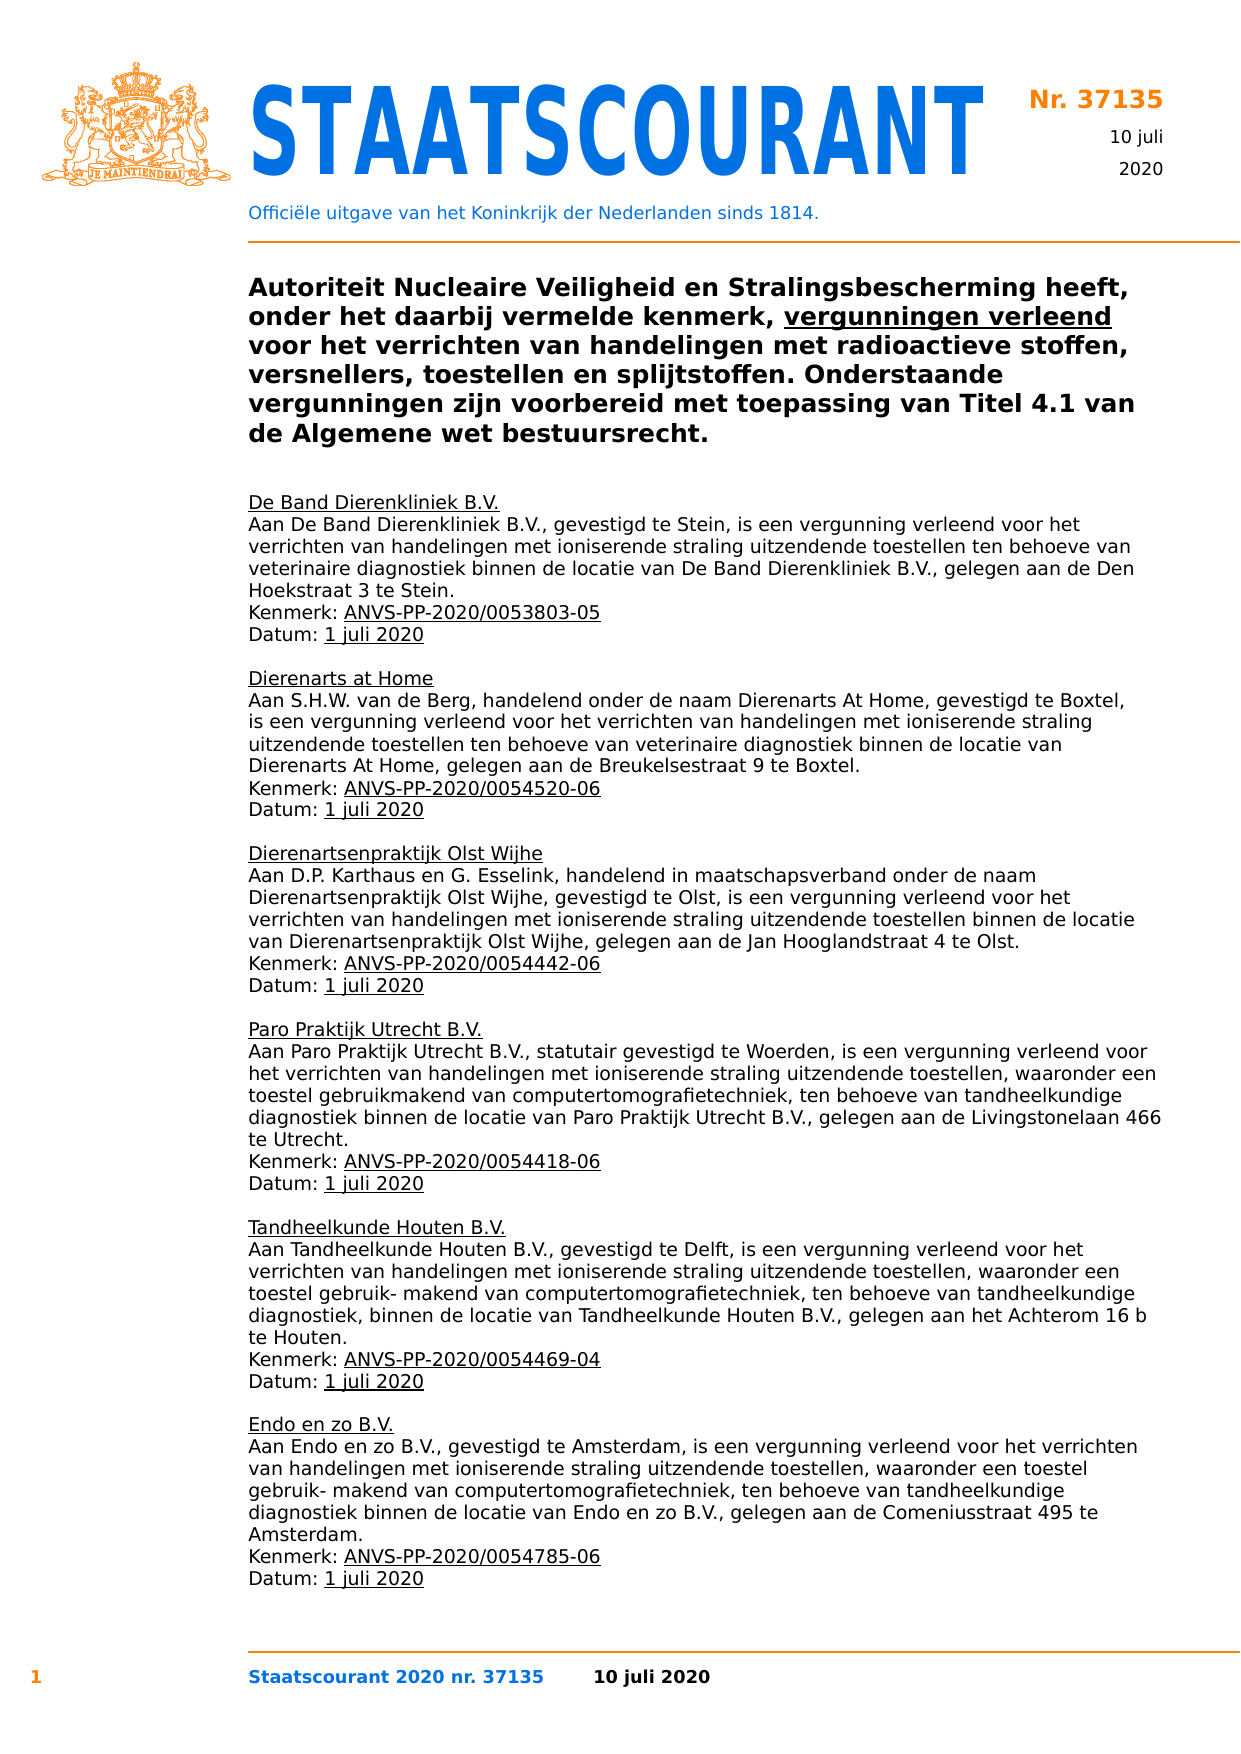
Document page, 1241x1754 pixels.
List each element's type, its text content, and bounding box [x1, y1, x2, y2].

text Datum: 1 juli 2020 [248, 799, 1163, 821]
table_header [25, 62, 248, 241]
table_cell Officiële uitgave van het Koninkrijk der Nederlanden sinds 1814. [248, 203, 1240, 241]
text Datum: 1 juli 2020 [248, 1371, 1163, 1392]
text Aan S.H.W. van de Berg, handelend onder de naam Dierenarts At Home, gevestigd te Boxtel, [248, 689, 1163, 711]
text Aan Tandheelkunde Houten B.V., gevestigd te Delft, is een vergunning verleend voor het verrichten van handelingen met ioniserende straling uitzendende toestellen, waaronder een toestel gebruik- makend van computertomografietechniek, ten behoeve van tandheelkundige diagnostiek, binnen de locatie van Tandheelkunde Houten B.V., gelegen aan het Achterom 16 b te Houten. [248, 1239, 1163, 1348]
text Kenmerk: ANVS-PP-2020/0054442-06 [248, 953, 1163, 975]
text Kenmerk: ANVS-PP-2020/0053803-05 [248, 602, 1163, 624]
text Datum: 1 juli 2020 [248, 1173, 1163, 1195]
text Aan De Band Dierenkliniek B.V., gevestigd te Stein, is een vergunning verleend voor het verrichten van handelingen met ioniserende straling uitzendende toestellen ten behoeve van veterinaire diagnostiek binnen de locatie van De Band Dierenkliniek B.V., gelegen aan de Den Hoekstraat 3 te Stein. [248, 514, 1163, 602]
text Dierenartsenpraktijk Olst Wijhe [248, 843, 1163, 865]
text Kenmerk: ANVS-PP-2020/0054520-06 [248, 777, 1163, 799]
text Datum: 1 juli 2020 [248, 1568, 1163, 1590]
text Kenmerk: ANVS-PP-2020/0054418-06 [248, 1151, 1163, 1173]
text Dierenarts at Home [248, 667, 1163, 689]
text Paro Praktijk Utrecht B.V. [248, 1019, 1163, 1041]
table_cell 10 juli [998, 121, 1240, 153]
text Aan D.P. Karthaus en G. Esselink, handelend in maatschapsverband onder de naam Dierenartsenpraktijk Olst Wijhe, gevestigd te Olst, is een vergunning verleend voor het verrichten van handelingen met ioniserende straling uitzendende toestellen binnen de locatie van Dierenartsenpraktijk Olst Wijhe, gelegen aan de Jan Hooglandstraat 4 te Olst. [248, 865, 1163, 953]
table_header Nr. 37135 [998, 62, 1240, 121]
text Datum: 1 juli 2020 [248, 975, 1163, 997]
subtitle Autoriteit Nucleaire Veiligheid en Stralingsbescherming heeft, onder het daarbij vermelde kenmerk, vergunningen verleend voor het verrichten van handelingen met radioactieve stoffen, versnellers, toestellen en splijtstoffen. Onderstaande vergunningen zijn voorbereid met toepassing van Titel 4.1 van de Algemene wet bestuursrecht. [248, 273, 1163, 448]
text Aan Paro Praktijk Utrecht B.V., statutair gevestigd te Woerden, is een vergunning verleend voor het verrichten van handelingen met ioniserende straling uitzendende toestellen, waaronder een toestel gebruikmakend van computertomografietechniek, ten behoeve van tandheelkundige diagnostiek binnen de locatie van Paro Praktijk Utrecht B.V., gelegen aan de Livingstonelaan 466 te Utrecht. [248, 1041, 1163, 1151]
text Aan Endo en zo B.V., gevestigd te Amsterdam, is een vergunning verleend voor het verrichten van handelingen met ioniserende straling uitzendende toestellen, waaronder een toestel gebruik- makend van computertomografietechniek, ten behoeve van tandheelkundige diagnostiek binnen de locatie van Endo en zo B.V., gelegen aan de Comeniusstraat 495 te Amsterdam. [248, 1436, 1163, 1546]
text Datum: 1 juli 2020 [248, 624, 1163, 646]
text is een vergunning verleend voor het verrichten van handelingen met ioniserende straling uitzendende toestellen ten behoeve van veterinaire diagnostiek binnen de locatie van Dierenarts At Home, gelegen aan de Breukelsestraat 9 te Boxtel. [248, 711, 1163, 777]
picture [41, 62, 231, 186]
text Endo en zo B.V. [248, 1414, 1163, 1436]
table_header STAATSCOURANT [248, 62, 998, 203]
table_cell 2020 [998, 153, 1240, 203]
text Tandheelkunde Houten B.V. [248, 1217, 1163, 1239]
text Kenmerk: ANVS-PP-2020/0054785-06 [248, 1546, 1163, 1568]
text Kenmerk: ANVS-PP-2020/0054469-04 [248, 1348, 1163, 1371]
text De Band Dierenkliniek B.V. [248, 492, 1163, 514]
